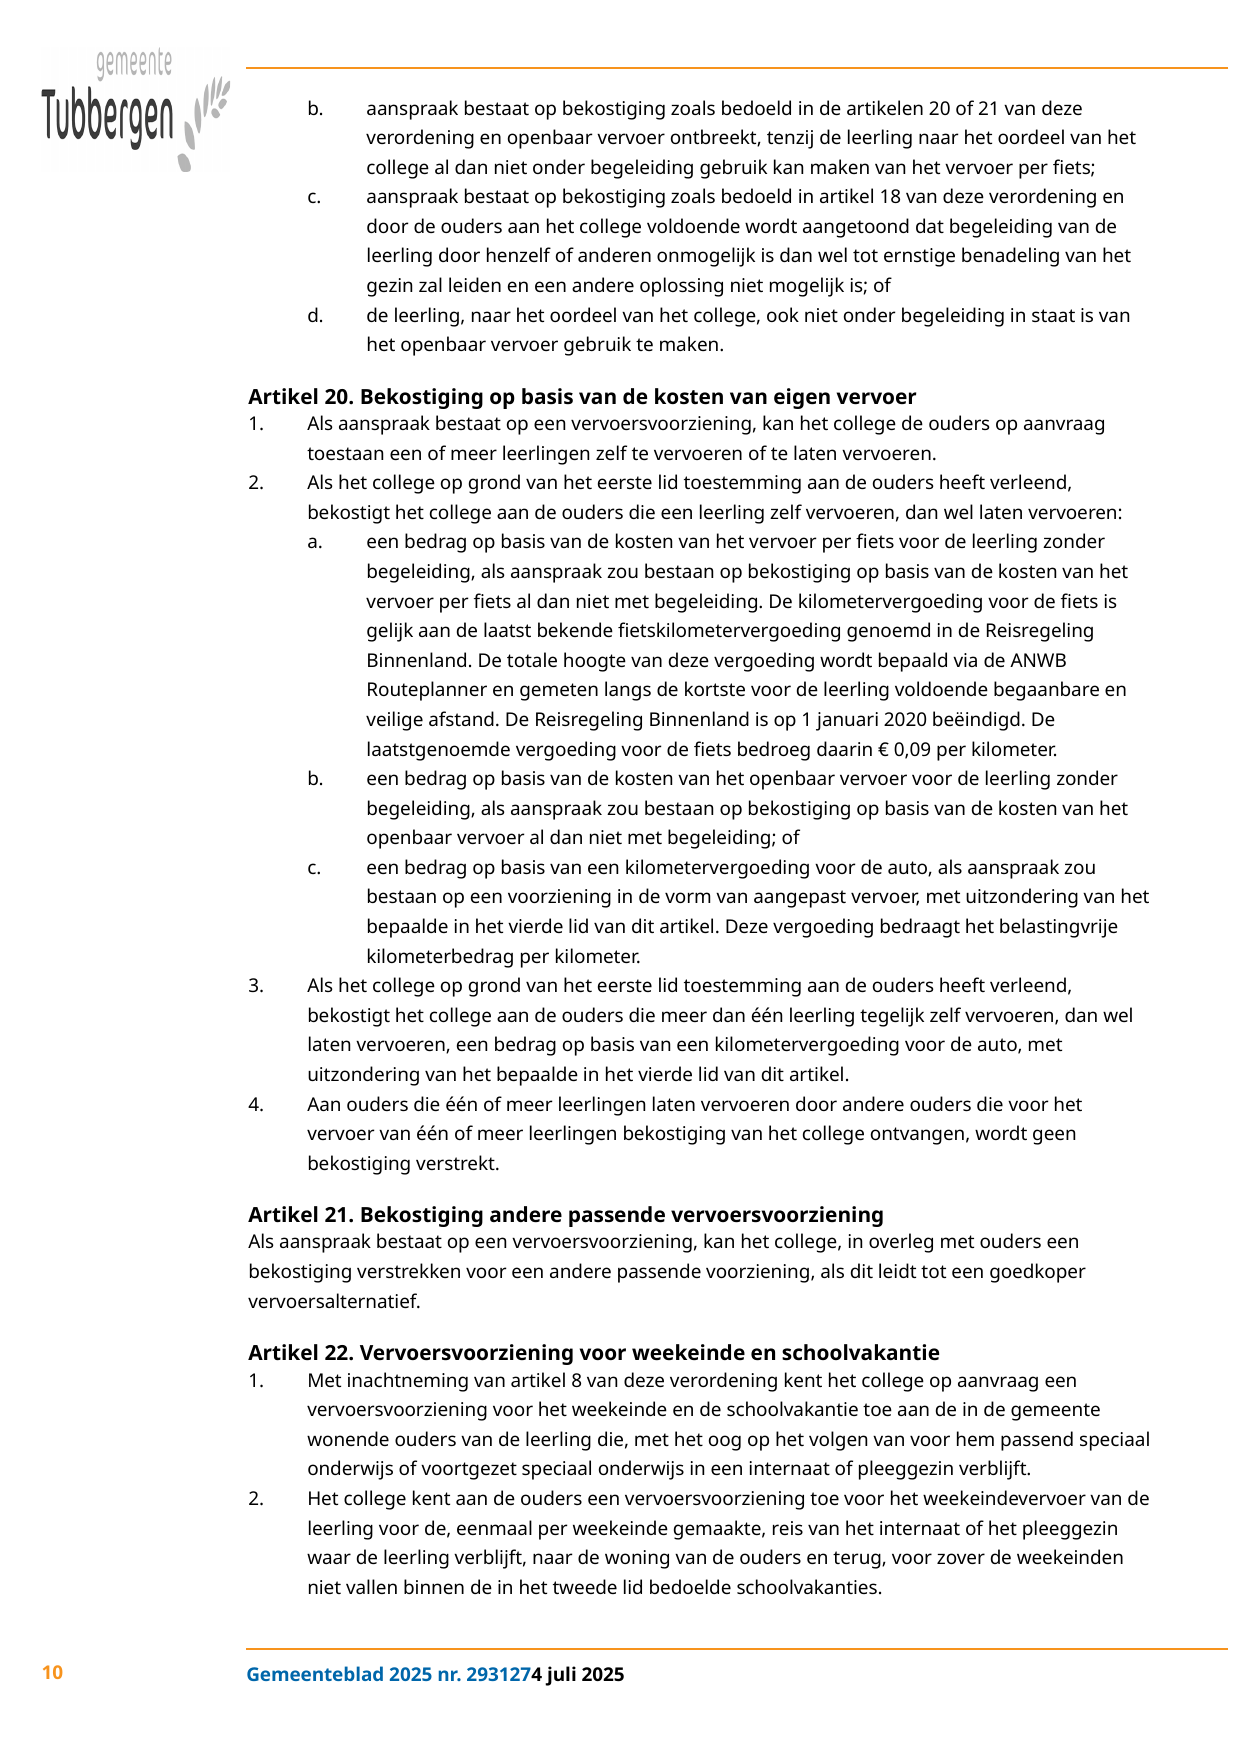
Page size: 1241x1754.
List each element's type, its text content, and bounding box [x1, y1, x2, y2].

list aanspraak bestaat op bekostiging zoals bedoeld in de artikelen 20 of 21 van deze verordening en openbaar vervoer ontbreekt, tenzij de leerling naar het oordeel van het college al dan niet onder begeleiding gebruik kan maken van het vervoer per fiets; [307, 95, 1152, 180]
text Artikel 20. Bekostiging op basis van de kosten van eigen vervoer [248, 382, 1152, 410]
list Met inachtneming van artikel 8 van deze verordening kent het college op aanvraag een vervoersvoorziening voor het weekeinde en de schoolvakantie toe aan de in de gemeente wonende ouders van de leerling die, met het oog op het volgen van voor hem passend speciaal onderwijs of voortgezet speciaal onderwijs in een internaat of pleeggezin verblijft. [248, 1367, 1152, 1481]
list Als het college op grond van het eerste lid toestemming aan de ouders heeft verleend, bekostigt het college aan de ouders die meer dan één leerling tegelijk zelf vervoeren, dan wel laten vervoeren, een bedrag op basis van een kilometervergoeding voor de auto, met uitzondering van het bepaalde in het vierde lid van dit artikel. [248, 972, 1152, 1087]
list een bedrag op basis van de kosten van het openbaar vervoer voor de leerling zonder begeleiding, als aanspraak zou bestaan op bekostiging op basis van de kosten van het openbaar vervoer al dan niet met begeleiding; of [307, 765, 1152, 850]
list aanspraak bestaat op bekostiging zoals bedoeld in artikel 18 van deze verordening en door de ouders aan het college voldoende wordt aangetoond dat begeleiding van de leerling door henzelf of anderen onmogelijk is dan wel tot ernstige benadeling van het gezin zal leiden en een andere oplossing niet mogelijk is; of [307, 183, 1152, 298]
list een bedrag op basis van een kilometervergoeding voor de auto, als aanspraak zou bestaan op een voorziening in de vorm van aangepast vervoer, met uitzondering van het bepaalde in het vierde lid van dit artikel. Deze vergoeding bedraagt het belastingvrije kilometerbedrag per kilometer. [307, 854, 1152, 968]
text Artikel 21. Bekostiging andere passende vervoersvoorziening [248, 1200, 1152, 1229]
list Als het college op grond van het eerste lid toestemming aan de ouders heeft verleend, bekostigt het college aan de ouders die een leerling zelf vervoeren, dan wel laten vervoeren: [248, 469, 1152, 525]
text Als aanspraak bestaat op een vervoersvoorziening, kan het college, in overleg met ouders een bekostiging verstrekken voor een andere passende voorziening, als dit leidt tot een goedkoper vervoersalternatief. [248, 1229, 1152, 1314]
list een bedrag op basis van de kosten van het vervoer per fiets voor de leerling zonder begeleiding, als aanspraak zou bestaan op bekostiging op basis van de kosten van het vervoer per fiets al dan niet met begeleiding. De kilometervergoeding voor de fiets is gelijk aan de laatst bekende fietskilometervergoeding genoemd in de Reisregeling Binnenland. De totale hoogte van deze vergoeding wordt bepaald via de ANWB Routeplanner en gemeten langs de kortste voor de leerling voldoende begaanbare en veilige afstand. De Reisregeling Binnenland is op 1 januari 2020 beëindigd. De laatstgenoemde vergoeding voor de fiets bedroeg daarin € 0,09 per kilometer. [307, 529, 1152, 761]
list de leerling, naar het oordeel van het college, ook niet onder begeleiding in staat is van het openbaar vervoer gebruik te maken. [307, 302, 1152, 357]
list Als aanspraak bestaat op een vervoersvoorziening, kan het college de ouders op aanvraag toestaan een of meer leerlingen zelf te vervoeren of te laten vervoeren. [248, 410, 1152, 466]
picture [41, 47, 231, 172]
text Artikel 22. Vervoersvoorziening voor weekeinde en schoolvakantie [248, 1338, 1152, 1367]
list Aan ouders die één of meer leerlingen laten vervoeren door andere ouders die voor het vervoer van één of meer leerlingen bekostiging van het college ontvangen, wordt geen bekostiging verstrekt. [248, 1091, 1152, 1176]
list Het college kent aan de ouders een vervoersvoorziening toe voor het weekeindevervoer van de leerling voor de, eenmaal per weekeinde gemaakte, reis van het internaat of het pleeggezin waar de leerling verblijft, naar de woning van de ouders en terug, voor zover de weekeinden niet vallen binnen de in het tweede lid bedoelde schoolvakanties. [248, 1485, 1152, 1599]
